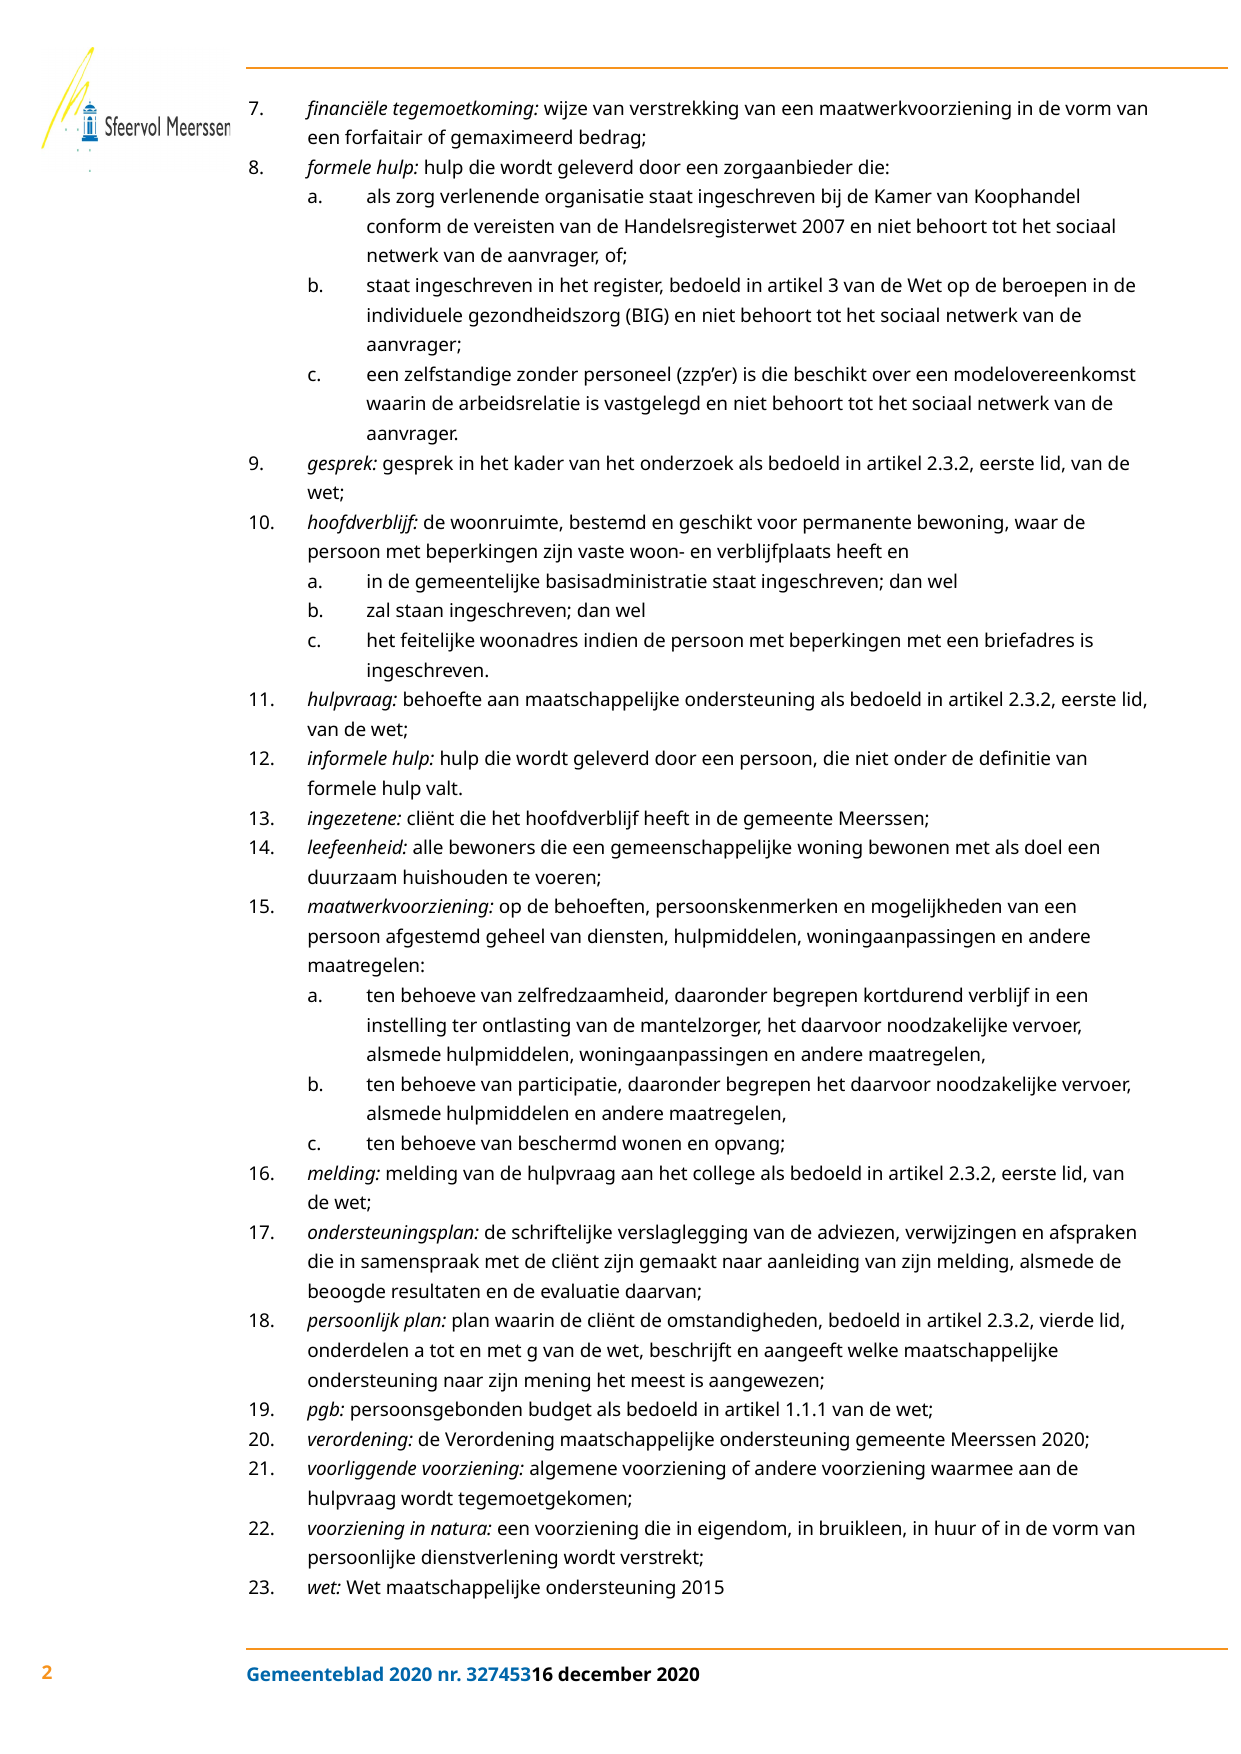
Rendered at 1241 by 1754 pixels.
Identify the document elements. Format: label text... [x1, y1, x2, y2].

list financiële tegemoetkoming: wijze van verstrekking van een maatwerkvoorziening in de vorm van een forfaitair of gemaximeerd bedrag; [248, 95, 1152, 150]
list in de gemeentelijke basisadministratie staat ingeschreven; dan wel [307, 568, 1152, 594]
list ondersteuningsplan: de schriftelijke verslaglegging van de adviezen, verwijzingen en afspraken die in samenspraak met de cliënt zijn gemaakt naar aanleiding van zijn melding, alsmede de beoogde resultaten en de evaluatie daarvan; [248, 1219, 1152, 1304]
picture [41, 47, 231, 172]
list leefeenheid: alle bewoners die een gemeenschappelijke woning bewonen met als doel een duurzaam huishouden te voeren; [248, 834, 1152, 890]
list pgb: persoonsgebonden budget als bedoeld in artikel 1.1.1 van de wet; [248, 1396, 1152, 1422]
list voorziening in natura: een voorziening die in eigendom, in bruikleen, in huur of in de vorm van persoonlijke dienstverlening wordt verstrekt; [248, 1515, 1152, 1570]
list hulpvraag: behoefte aan maatschappelijke ondersteuning als bedoeld in artikel 2.3.2, eerste lid, van de wet; [248, 686, 1152, 742]
list formele hulp: hulp die wordt geleverd door een zorgaanbieder die: [248, 154, 1152, 180]
list verordening: de Verordening maatschappelijke ondersteuning gemeente Meerssen 2020; [248, 1426, 1152, 1452]
list melding: melding van de hulpvraag aan het college als bedoeld in artikel 2.3.2, eerste lid, van de wet; [248, 1160, 1152, 1215]
list staat ingeschreven in het register, bedoeld in artikel 3 van de Wet op de beroepen in de individuele gezondheidszorg (BIG) en niet behoort tot het sociaal netwerk van de aanvrager; [307, 272, 1152, 357]
list ten behoeve van participatie, daaronder begrepen het daarvoor noodzakelijke vervoer, alsmede hulpmiddelen en andere maatregelen, [307, 1071, 1152, 1126]
list een zelfstandige zonder personeel (zzp’er) is die beschikt over een modelovereenkomst waarin de arbeidsrelatie is vastgelegd en niet behoort tot het sociaal netwerk van de aanvrager. [307, 361, 1152, 446]
list wet: Wet maatschappelijke ondersteuning 2015 [248, 1574, 1152, 1600]
list ten behoeve van zelfredzaamheid, daaronder begrepen kortdurend verblijf in een instelling ter ontlasting van de mantelzorger, het daarvoor noodzakelijke vervoer, alsmede hulpmiddelen, woningaanpassingen en andere maatregelen, [307, 982, 1152, 1067]
list hoofdverblijf: de woonruimte, bestemd en geschikt voor permanente bewoning, waar de persoon met beperkingen zijn vaste woon- en verblijfplaats heeft en [248, 509, 1152, 564]
list maatwerkvoorziening: op de behoeften, persoonskenmerken en mogelijkheden van een persoon afgestemd geheel van diensten, hulpmiddelen, woningaanpassingen en andere maatregelen: [248, 893, 1152, 978]
list informele hulp: hulp die wordt geleverd door een persoon, die niet onder de definitie van formele hulp valt. [248, 746, 1152, 801]
list het feitelijke woonadres indien de persoon met beperkingen met een briefadres is ingeschreven. [307, 627, 1152, 683]
list persoonlijk plan: plan waarin de cliënt de omstandigheden, bedoeld in artikel 2.3.2, vierde lid, onderdelen a tot en met g van de wet, beschrijft en aangeeft welke maatschappelijke ondersteuning naar zijn mening het meest is aangewezen; [248, 1308, 1152, 1393]
list gesprek: gesprek in het kader van het onderzoek als bedoeld in artikel 2.3.2, eerste lid, van de wet; [248, 450, 1152, 505]
list ten behoeve van beschermd wonen en opvang; [307, 1130, 1152, 1156]
list als zorg verlenende organisatie staat ingeschreven bij de Kamer van Koophandel conform de vereisten van de Handelsregisterwet 2007 en niet behoort tot het sociaal netwerk van de aanvrager, of; [307, 183, 1152, 268]
list voorliggende voorziening: algemene voorziening of andere voorziening waarmee aan de hulpvraag wordt tegemoetgekomen; [248, 1456, 1152, 1511]
list zal staan ingeschreven; dan wel [307, 598, 1152, 623]
list ingezetene: cliënt die het hoofdverblijf heeft in de gemeente Meerssen; [248, 805, 1152, 831]
